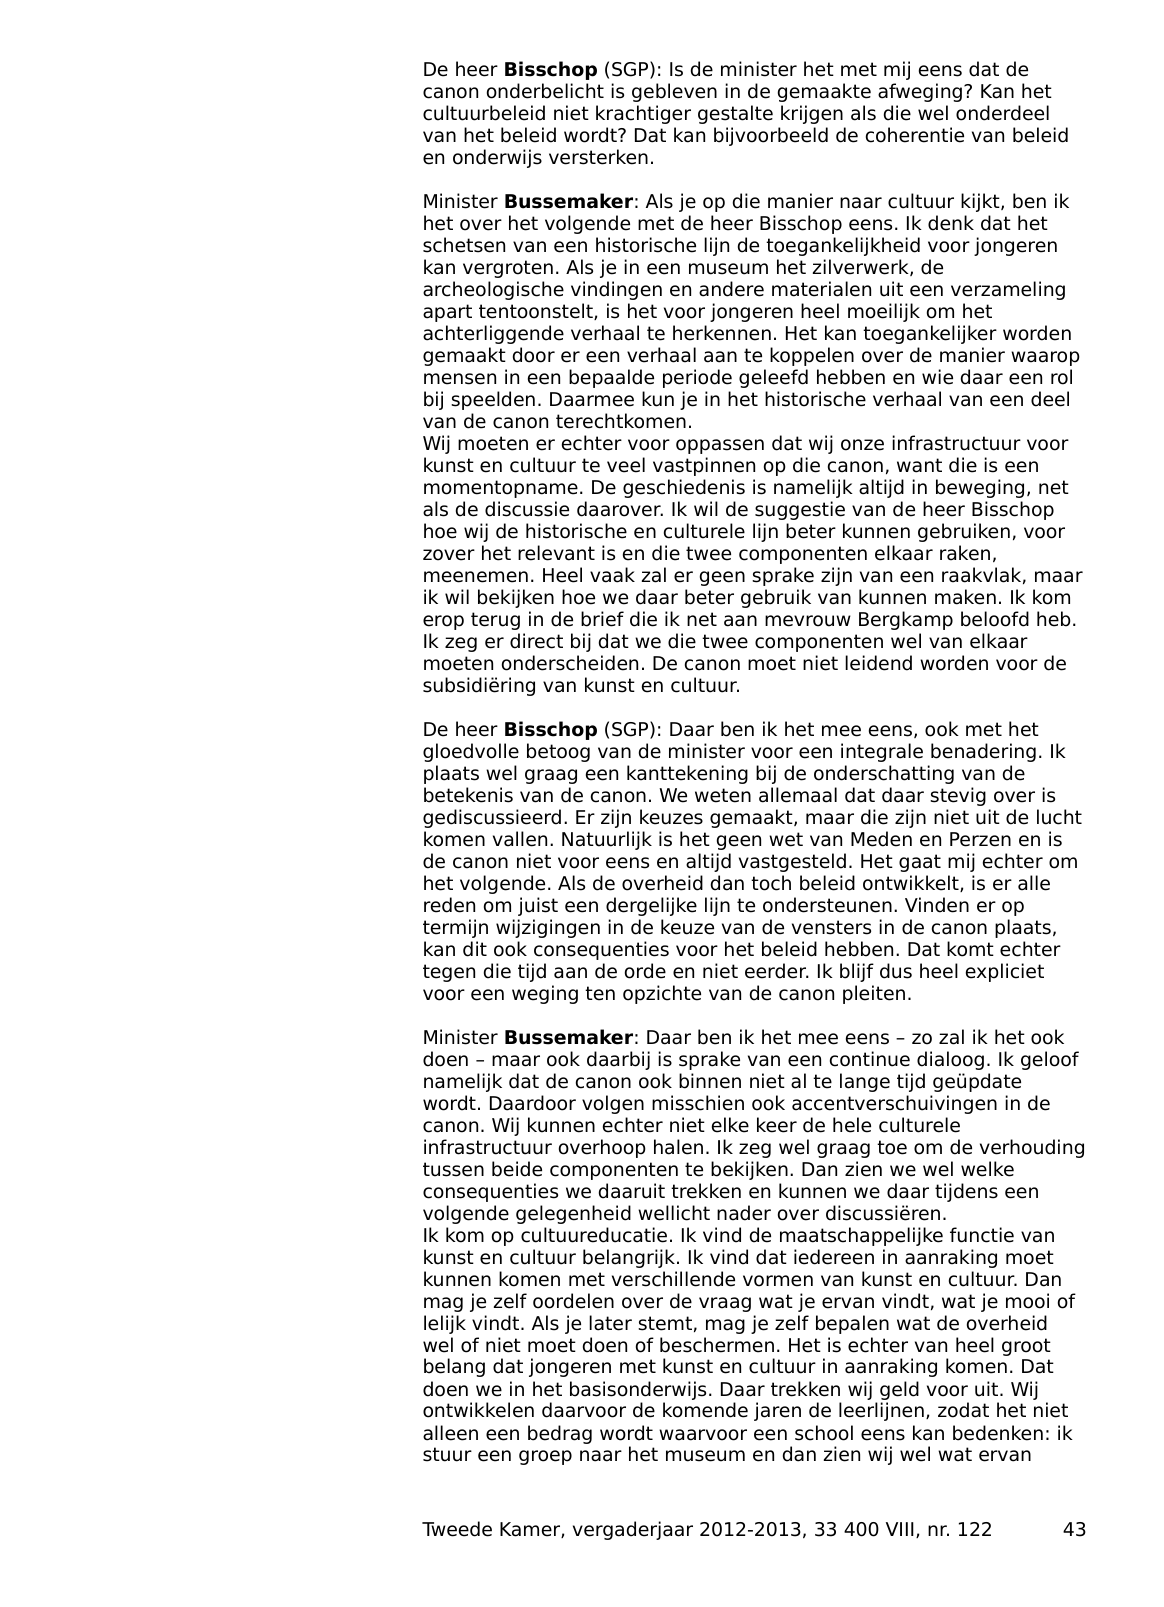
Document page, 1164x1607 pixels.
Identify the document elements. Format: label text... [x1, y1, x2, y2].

text Minister Bussemaker: Daar ben ik het mee eens – zo zal ik het ook doen – maar ook daarbij is sprake van een continue dialoog. Ik geloof namelijk dat de canon ook binnen niet al te lange tijd geüpdate wordt. Daardoor volgen misschien ook accentverschuivingen in de canon. Wij kunnen echter niet elke keer de hele culturele infrastructuur overhoop halen. Ik zeg wel graag toe om de verhouding tussen beide componenten te bekijken. Dan zien we wel welke consequenties we daaruit trekken en kunnen we daar tijdens een volgende gelegenheid wellicht nader over discussiëren. [422, 1027, 1087, 1224]
text De heer Bisschop (SGP): Daar ben ik het mee eens, ook met het gloedvolle betoog van de minister voor een integrale benadering. Ik plaats wel graag een kanttekening bij de onderschatting van de betekenis van de canon. We weten allemaal dat daar stevig over is gediscussieerd. Er zijn keuzes gemaakt, maar die zijn niet uit de lucht komen vallen. Natuurlijk is het geen wet van Meden en Perzen en is de canon niet voor eens en altijd vastgesteld. Het gaat mij echter om het volgende. Als de overheid dan toch beleid ontwikkelt, is er alle reden om juist een dergelijke lijn te ondersteunen. Vinden er op termijn wijzigingen in de keuze van de vensters in de canon plaats, kan dit ook consequenties voor het beleid hebben. Dat komt echter tegen die tijd aan de orde en niet eerder. Ik blijf dus heel expliciet voor een weging ten opzichte van de canon pleiten. [422, 719, 1087, 1004]
text Ik kom op cultuureducatie. Ik vind de maatschappelijke functie van kunst en cultuur belangrijk. Ik vind dat iedereen in aanraking moet kunnen komen met verschillende vormen van kunst en cultuur. Dan mag je zelf oordelen over de vraag wat je ervan vindt, wat je mooi of lelijk vindt. Als je later stemt, mag je zelf bepalen wat de overheid wel of niet moet doen of beschermen. Het is echter van heel groot belang dat jongeren met kunst en cultuur in aanraking komen. Dat doen we in het basisonderwijs. Daar trekken wij geld voor uit. Wij ontwikkelen daarvoor de komende jaren de leerlijnen, zodat het niet alleen een bedrag wordt waarvoor een school eens kan bedenken: ik stuur een groep naar het museum en dan zien wij wel wat ervan [422, 1224, 1087, 1466]
text Wij moeten er echter voor oppassen dat wij onze infrastructuur voor kunst en cultuur te veel vastpinnen op die canon, want die is een momentopname. De geschiedenis is namelijk altijd in beweging, net als de discussie daarover. Ik wil de suggestie van de heer Bisschop hoe wij de historische en culturele lijn beter kunnen gebruiken, voor zover het relevant is en die twee componenten elkaar raken, meenemen. Heel vaak zal er geen sprake zijn van een raakvlak, maar ik wil bekijken hoe we daar beter gebruik van kunnen maken. Ik kom erop terug in de brief die ik net aan mevrouw Bergkamp beloofd heb. Ik zeg er direct bij dat we die twee componenten wel van elkaar moeten onderscheiden. De canon moet niet leidend worden voor de subsidiëring van kunst en cultuur. [422, 433, 1087, 697]
text Minister Bussemaker: Als je op die manier naar cultuur kijkt, ben ik het over het volgende met de heer Bisschop eens. Ik denk dat het schetsen van een historische lijn de toegankelijkheid voor jongeren kan vergroten. Als je in een museum het zilverwerk, de archeologische vindingen en andere materialen uit een verzameling apart tentoonstelt, is het voor jongeren heel moeilijk om het achterliggende verhaal te herkennen. Het kan toegankelijker worden gemaakt door er een verhaal aan te koppelen over de manier waarop mensen in een bepaalde periode geleefd hebben en wie daar een rol bij speelden. Daarmee kun je in het historische verhaal van een deel van de canon terechtkomen. [422, 191, 1087, 433]
text De heer Bisschop (SGP): Is de minister het met mij eens dat de canon onderbelicht is gebleven in de gemaakte afweging? Kan het cultuurbeleid niet krachtiger gestalte krijgen als die wel onderdeel van het beleid wordt? Dat kan bijvoorbeeld de coherentie van beleid en onderwijs versterken. [422, 59, 1087, 169]
